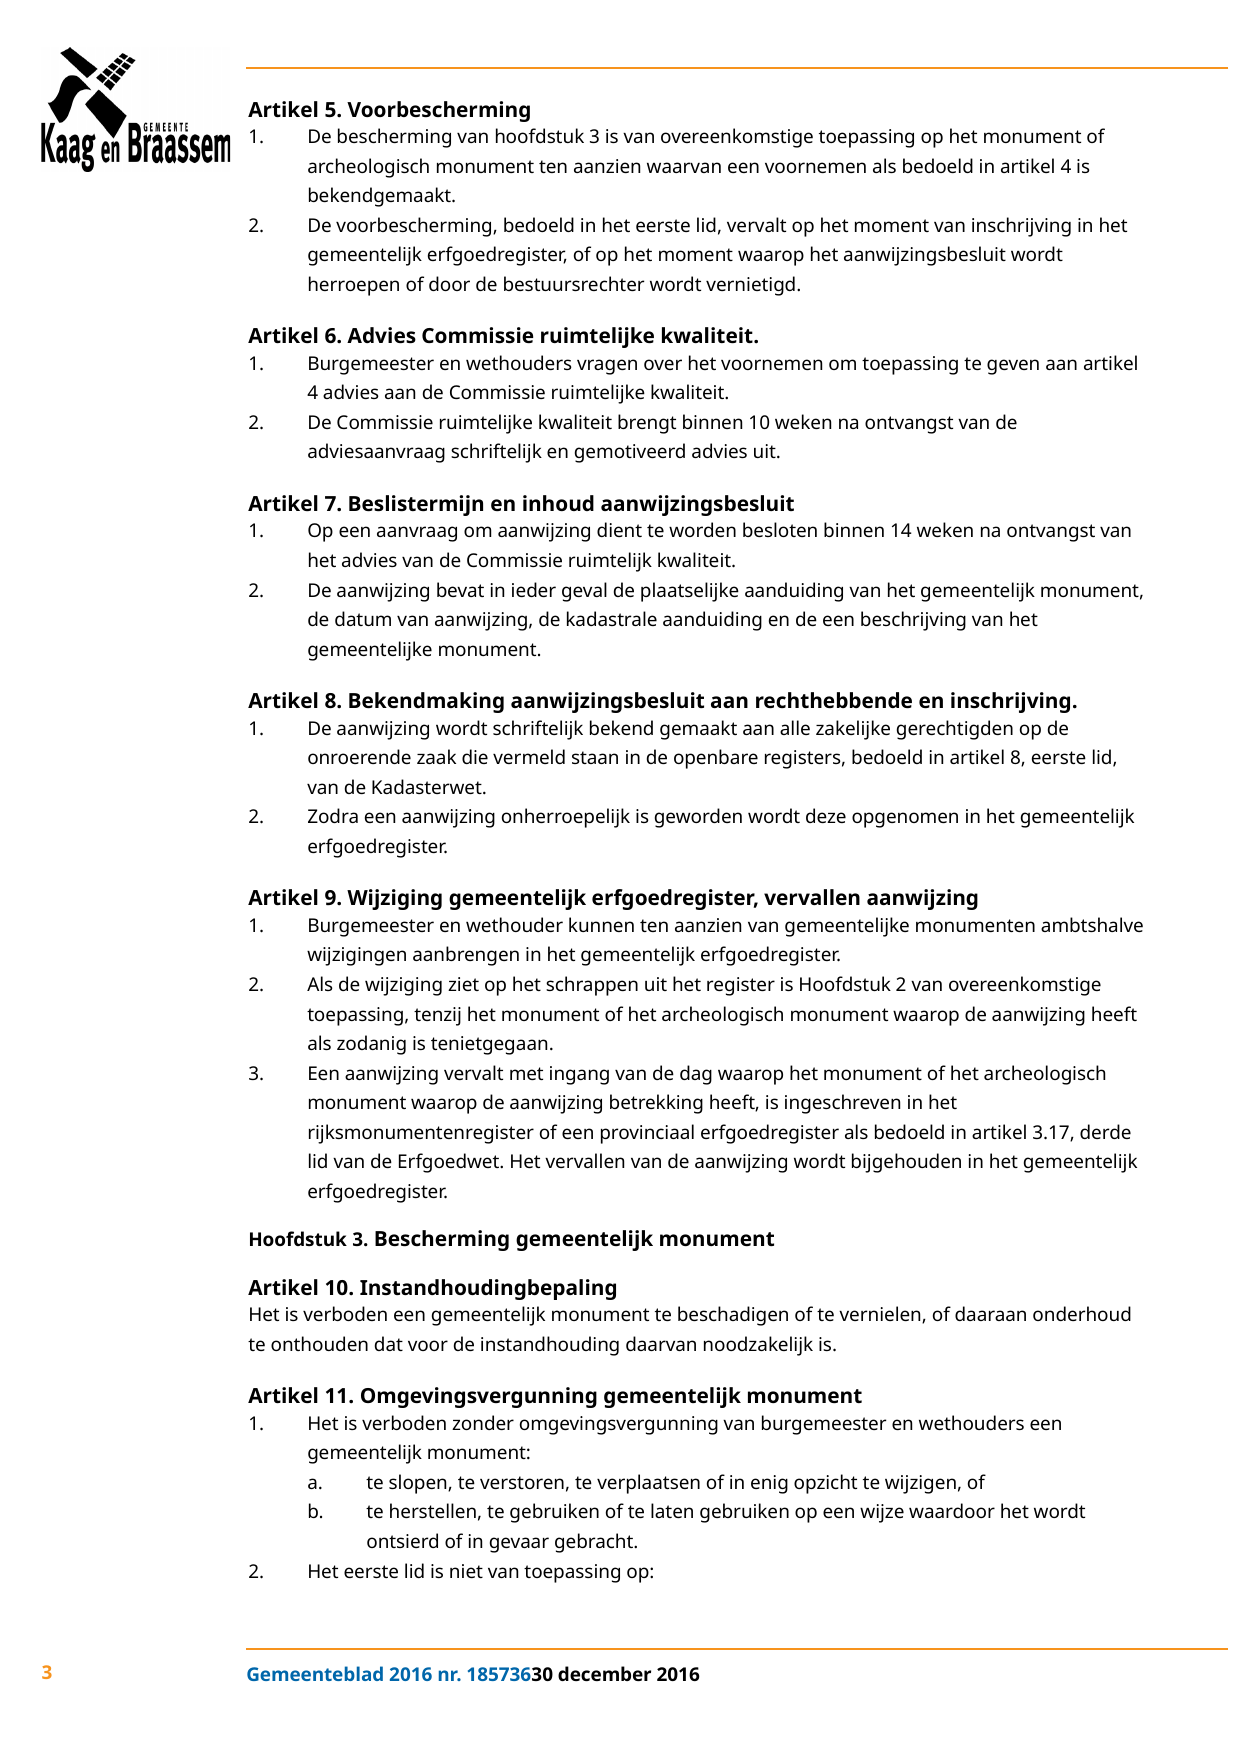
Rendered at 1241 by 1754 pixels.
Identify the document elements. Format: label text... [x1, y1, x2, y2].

list Het eerste lid is niet van toepassing op: [248, 1558, 1152, 1584]
list Zodra een aanwijzing onherroepelijk is geworden wordt deze opgenomen in het gemeentelijk erfgoedregister. [248, 803, 1152, 859]
list Burgemeester en wethouders vragen over het voornemen om toepassing te geven aan artikel 4 advies aan de Commissie ruimtelijke kwaliteit. [248, 350, 1152, 405]
text Artikel 10. Instandhoudingbepaling [248, 1273, 1152, 1302]
text Artikel 9. Wijziging gemeentelijk erfgoedregister, vervallen aanwijzing [248, 883, 1152, 912]
list Als de wijziging ziet op het schrappen uit het register is Hoofdstuk 2 van overeenkomstige toepassing, tenzij het monument of het archeologisch monument waarop de aanwijzing heeft als zodanig is tenietgegaan. [248, 971, 1152, 1056]
text Hoofdstuk 3. Bescherming gemeentelijk monument [248, 1224, 1152, 1252]
picture [41, 47, 231, 172]
text Het is verboden een gemeentelijk monument te beschadigen of te vernielen, of daaraan onderhoud te onthouden dat voor de instandhouding daarvan noodzakelijk is. [248, 1302, 1152, 1357]
list De bescherming van hoofdstuk 3 is van overeenkomstige toepassing op het monument of archeologisch monument ten aanzien waarvan een voornemen als bedoeld in artikel 4 is bekendgemaakt. [248, 123, 1152, 208]
list De Commissie ruimtelijke kwaliteit brengt binnen 10 weken na ontvangst van de adviesaanvraag schriftelijk en gemotiveerd advies uit. [248, 409, 1152, 464]
text Artikel 5. Voorbescherming [248, 95, 1152, 123]
list te slopen, te verstoren, te verplaatsen of in enig opzicht te wijzigen, of [307, 1469, 1152, 1495]
list Een aanwijzing vervalt met ingang van de dag waarop het monument of het archeologisch monument waarop de aanwijzing betrekking heeft, is ingeschreven in het rijksmonumentenregister of een provinciaal erfgoedregister als bedoeld in artikel 3.17, derde lid van de Erfgoedwet. Het vervallen van de aanwijzing wordt bijgehouden in het gemeentelijk erfgoedregister. [248, 1060, 1152, 1204]
list De aanwijzing wordt schriftelijk bekend gemaakt aan alle zakelijke gerechtigden op de onroerende zaak die vermeld staan in de openbare registers, bedoeld in artikel 8, eerste lid, van de Kadasterwet. [248, 715, 1152, 800]
text Artikel 6. Advies Commissie ruimtelijke kwaliteit. [248, 322, 1152, 350]
text Artikel 8. Bekendmaking aanwijzingsbesluit aan rechthebbende en inschrijving. [248, 686, 1152, 715]
text Artikel 7. Beslistermijn en inhoud aanwijzingsbesluit [248, 489, 1152, 518]
list te herstellen, te gebruiken of te laten gebruiken op een wijze waardoor het wordt ontsierd of in gevaar gebracht. [307, 1499, 1152, 1554]
text Artikel 11. Omgevingsvergunning gemeentelijk monument [248, 1382, 1152, 1410]
list Op een aanvraag om aanwijzing dient te worden besloten binnen 14 weken na ontvangst van het advies van de Commissie ruimtelijk kwaliteit. [248, 518, 1152, 573]
list Het is verboden zonder omgevingsvergunning van burgemeester en wethouders een gemeentelijk monument: [248, 1410, 1152, 1465]
list De voorbescherming, bedoeld in het eerste lid, vervalt op het moment van inschrijving in het gemeentelijk erfgoedregister, of op het moment waarop het aanwijzingsbesluit wordt herroepen of door de bestuursrechter wordt vernietigd. [248, 212, 1152, 297]
list De aanwijzing bevat in ieder geval de plaatselijke aanduiding van het gemeentelijk monument, de datum van aanwijzing, de kadastrale aanduiding en de een beschrijving van het gemeentelijke monument. [248, 577, 1152, 662]
list Burgemeester en wethouder kunnen ten aanzien van gemeentelijke monumenten ambtshalve wijzigingen aanbrengen in het gemeentelijk erfgoedregister. [248, 912, 1152, 967]
